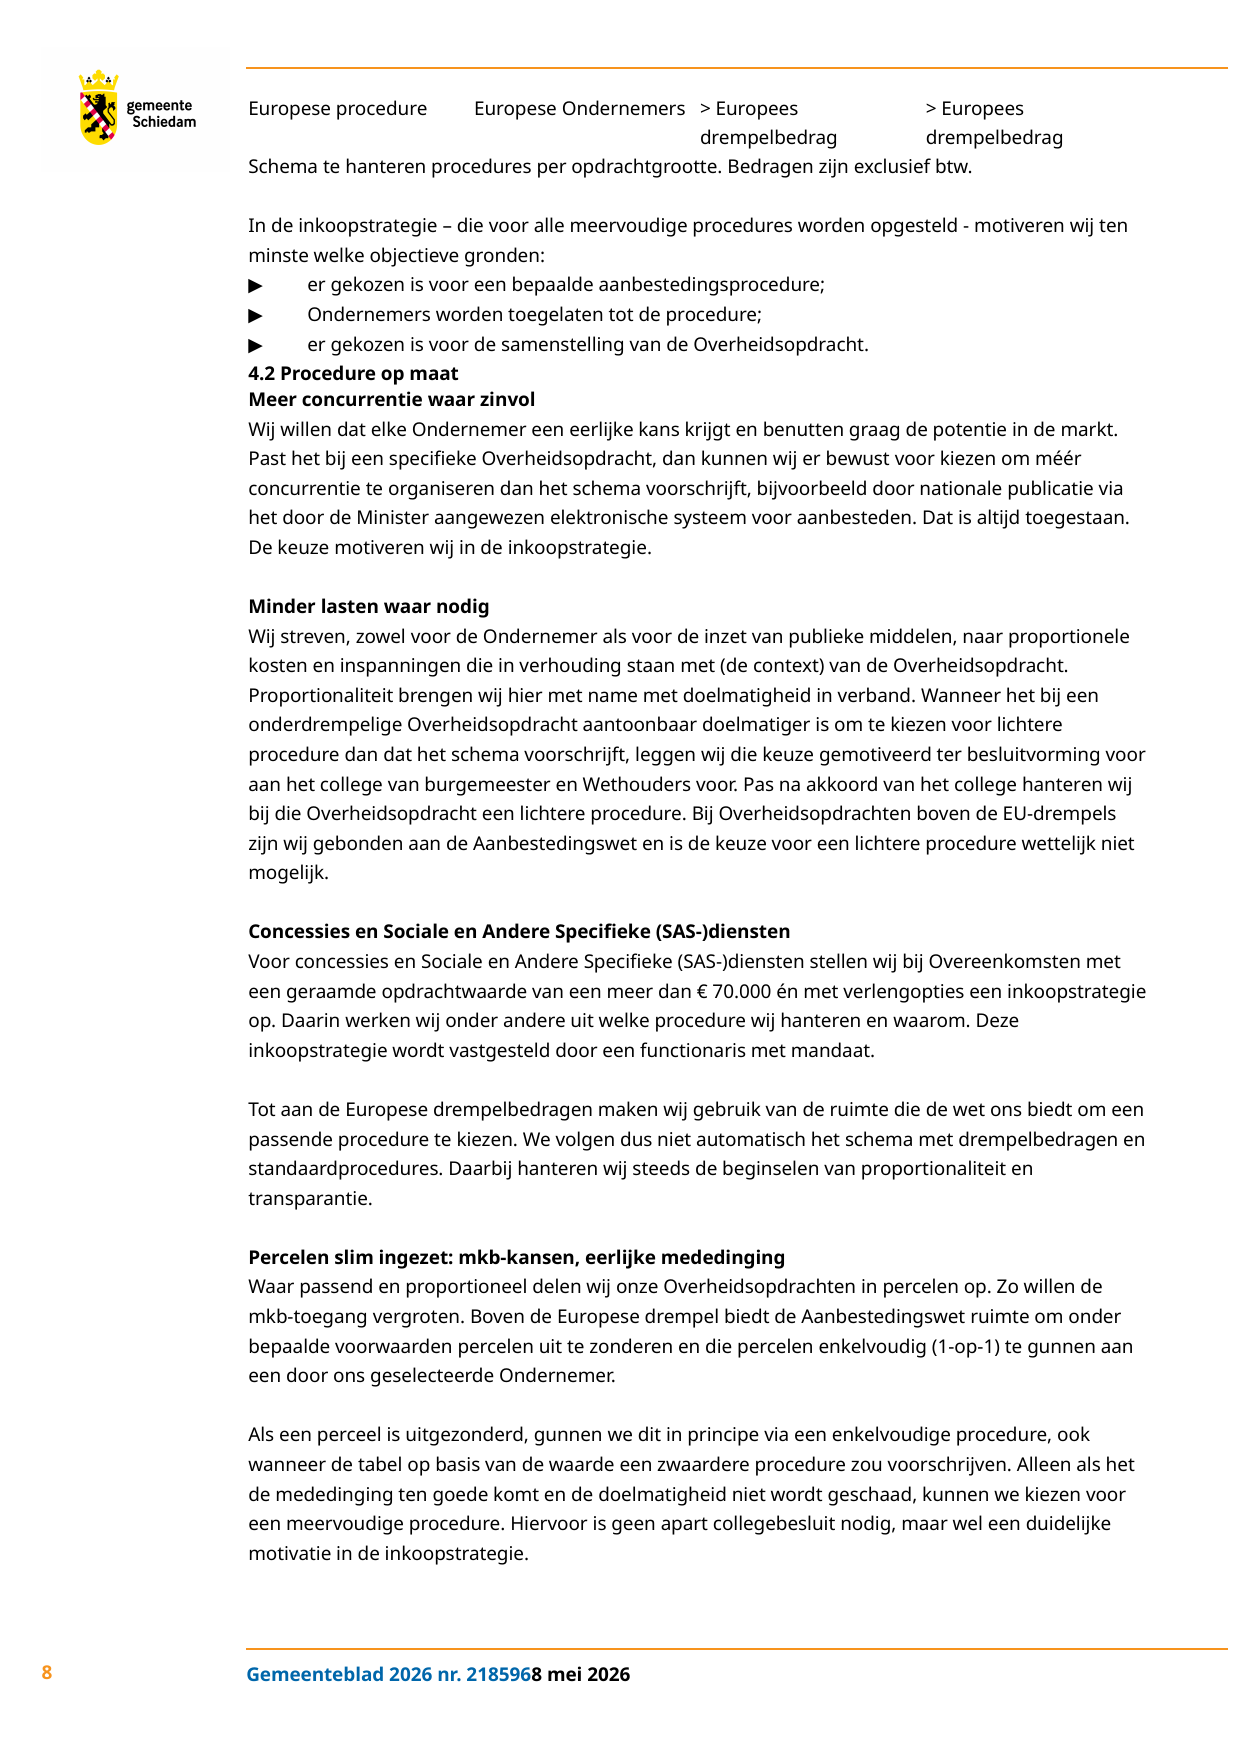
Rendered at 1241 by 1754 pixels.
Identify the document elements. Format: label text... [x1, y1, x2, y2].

table_cell Europese procedure [248, 95, 474, 150]
text Wij streven, zowel voor de Ondernemer als voor de inzet van publieke middelen, naar proportionele kosten en inspanningen die in verhouding staan met (de context) van de Overheidsopdracht. Proportionaliteit brengen wij hier met name met doelmatigheid in verband. Wanneer het bij een onderdrempelige Overheidsopdracht aantoonbaar doelmatiger is om te kiezen voor lichtere procedure dan dat het schema voorschrijft, leggen wij die keuze gemotiveerd ter besluitvorming voor aan het college van burgemeester en Wethouders voor. Pas na akkoord van het college hanteren wij bij die Overheidsopdracht een lichtere procedure. Bij Overheidsopdrachten boven de EU-drempels zijn wij gebonden aan de Aanbestedingswet en is de keuze voor een lichtere procedure wettelijk niet mogelijk. [248, 623, 1152, 885]
table_cell > Europees drempelbedrag [926, 95, 1152, 150]
list er gekozen is voor de samenstelling van de Overheidsopdracht. [248, 331, 1152, 357]
text In de inkoopstrategie – die voor alle meervoudige procedures worden opgesteld - motiveren wij ten minste welke objectieve gronden: [248, 212, 1152, 268]
text Als een perceel is uitgezonderd, gunnen we dit in principe via een enkelvoudige procedure, ook wanneer de tabel op basis van de waarde een zwaardere procedure zou voorschrijven. Alleen als het de mededinging ten goede komt en de doelmatigheid niet wordt geschaad, kunnen we kiezen voor een meervoudige procedure. Hiervoor is geen apart collegebesluit nodig, maar wel een duidelijke motivatie in de inkoopstrategie. [248, 1422, 1152, 1566]
text Minder lasten waar nodig [248, 593, 1152, 619]
table_cell Europese Ondernemers [474, 95, 700, 150]
picture [41, 47, 231, 172]
list er gekozen is voor een bepaalde aanbestedingsprocedure; [248, 272, 1152, 297]
text Wij willen dat elke Ondernemer een eerlijke kans krijgt en benutten graag de potentie in de markt. Past het bij een specifieke Overheidsopdracht, dan kunnen wij er bewust voor kiezen om méér concurrentie te organiseren dan het schema voorschrijft, bijvoorbeeld door nationale publicatie via het door de Minister aangewezen elektronische systeem voor aanbesteden. Dat is altijd toegestaan. De keuze motiveren wij in de inkoopstrategie. [248, 416, 1152, 560]
text 4.2 Procedure op maat [248, 360, 1152, 386]
list Ondernemers worden toegelaten tot de procedure; [248, 301, 1152, 327]
text Concessies en Sociale en Andere Specifieke (SAS-)diensten [248, 919, 1152, 944]
text Schema te hanteren procedures per opdrachtgrootte. Bedragen zijn exclusief btw. [248, 153, 1152, 179]
text Percelen slim ingezet: mkb-kansen, eerlijke mededinging [248, 1244, 1152, 1270]
text Tot aan de Europese drempelbedragen maken wij gebruik van de ruimte die de wet ons biedt om een passende procedure te kiezen. We volgen dus niet automatisch het schema met drempelbedragen en standaardprocedures. Daarbij hanteren wij steeds de beginselen van proportionaliteit en transparantie. [248, 1096, 1152, 1211]
text Waar passend en proportioneel delen wij onze Overheidsopdrachten in percelen op. Zo willen de mkb-toegang vergroten. Boven de Europese drempel biedt de Aanbestedingswet ruimte om onder bepaalde voorwaarden percelen uit te zonderen en die percelen enkelvoudig (1-op-1) te gunnen aan een door ons geselecteerde Ondernemer. [248, 1274, 1152, 1388]
table_cell > Europees drempelbedrag [700, 95, 926, 150]
text Voor concessies en Sociale en Andere Specifieke (SAS-)diensten stellen wij bij Overeenkomsten met een geraamde opdrachtwaarde van een meer dan € 70.000 én met verlengopties een inkoopstrategie op. Daarin werken wij onder andere uit welke procedure wij hanteren en waarom. Deze inkoopstrategie wordt vastgesteld door een functionaris met mandaat. [248, 948, 1152, 1063]
text Meer concurrentie waar zinvol [248, 386, 1152, 412]
